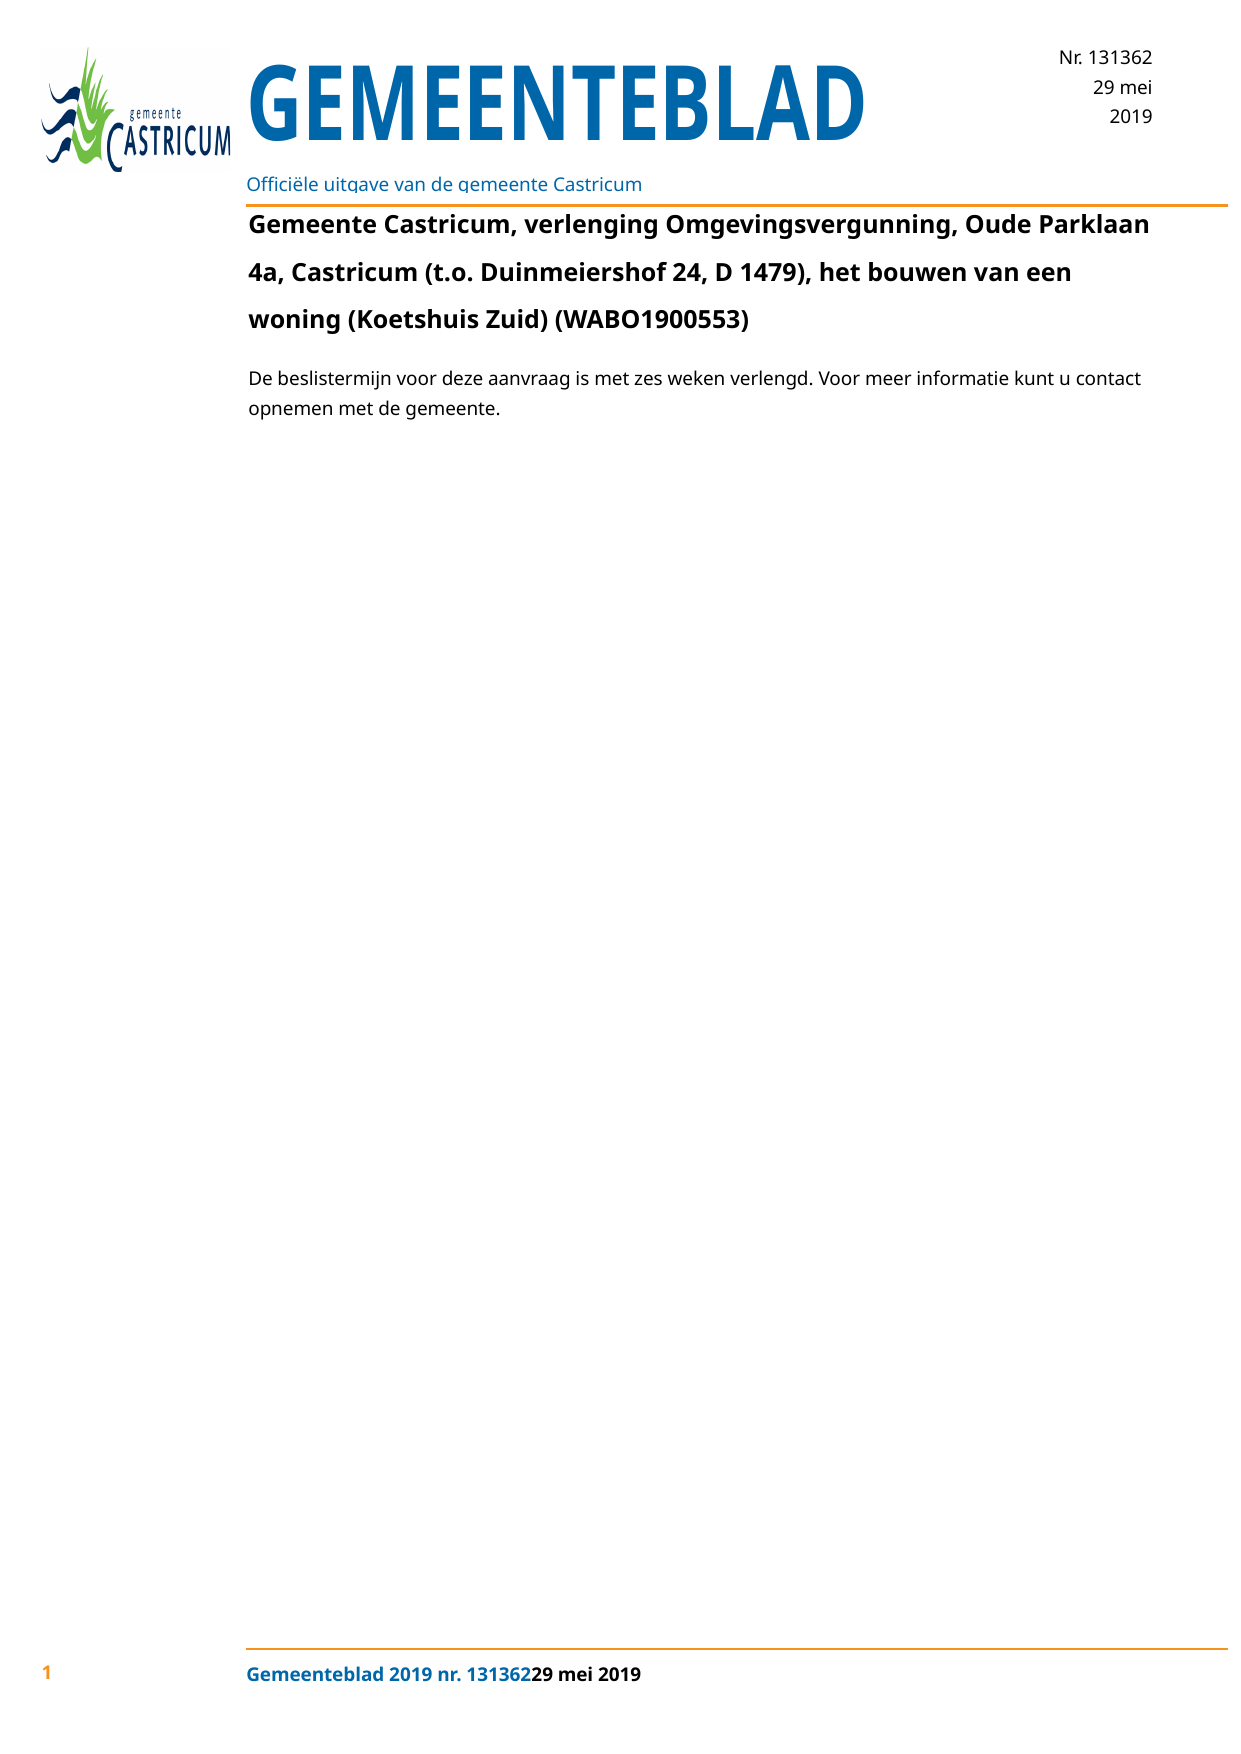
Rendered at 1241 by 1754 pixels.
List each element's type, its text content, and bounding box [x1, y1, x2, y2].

text De beslistermijn voor deze aanvraag is met zes weken verlengd. Voor meer informatie kunt u contact opnemen met de gemeente. [248, 366, 1152, 421]
text Gemeente Castricum, verlenging Omgevingsvergunning, Oude Parklaan 4a, Castricum (t.o. Duinmeiershof 24, D 1479), het bouwen van een woning (Koetshuis Zuid) (WABO1900553) [248, 207, 1152, 336]
picture [41, 47, 231, 172]
